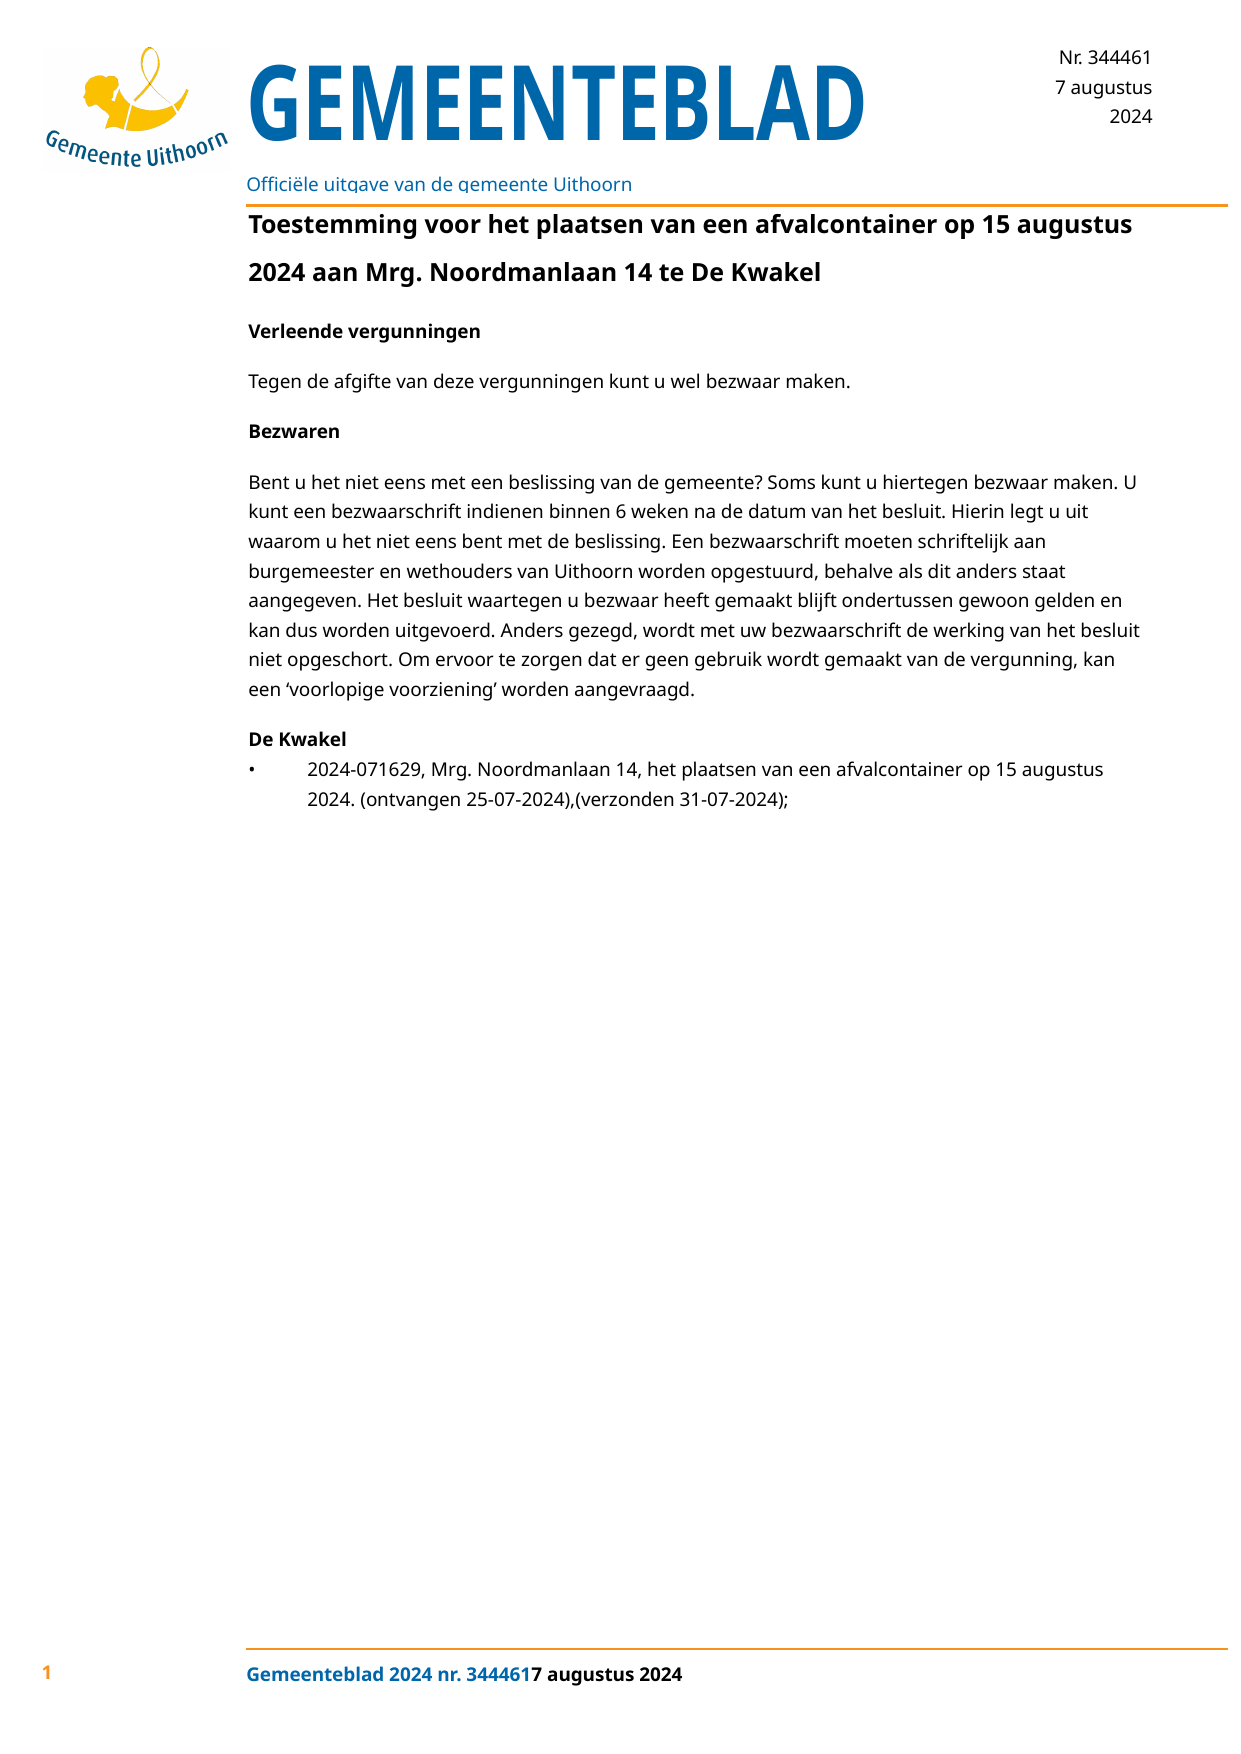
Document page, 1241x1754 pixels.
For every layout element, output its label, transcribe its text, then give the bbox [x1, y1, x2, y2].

text Toestemming voor het plaatsen van een afvalcontainer op 15 augustus 2024 aan Mrg. Noordmanlaan 14 te De Kwakel [248, 207, 1152, 288]
text Tegen de afgifte van deze vergunningen kunt u wel bezwaar maken. [248, 368, 1152, 394]
picture [41, 47, 231, 172]
text Bent u het niet eens met een beslissing van de gemeente? Soms kunt u hiertegen bezwaar maken. U kunt een bezwaarschrift indienen binnen 6 weken na de datum van het besluit. Hierin legt u uit waarom u het niet eens bent met de beslissing. Een bezwaarschrift moeten schriftelijk aan burgemeester en wethouders van Uithoorn worden opgestuurd, behalve als dit anders staat aangegeven. Het besluit waartegen u bezwaar heeft gemaakt blijft ondertussen gewoon gelden en kan dus worden uitgevoerd. Anders gezegd, wordt met uw bezwaarschrift de werking van het besluit niet opgeschort. Om ervoor te zorgen dat er geen gebruik wordt gemaakt van de vergunning, kan een ‘voorlopige voorziening’ worden aangevraagd. [248, 469, 1152, 702]
text De Kwakel [248, 727, 1152, 752]
list 2024-071629, Mrg. Noordmanlaan 14, het plaatsen van een afvalcontainer op 15 augustus 2024. (ontvangen 25-07-2024),(verzonden 31-07-2024); [248, 756, 1152, 812]
text Verleende vergunningen [248, 318, 1152, 344]
text Bezwaren [248, 419, 1152, 444]
